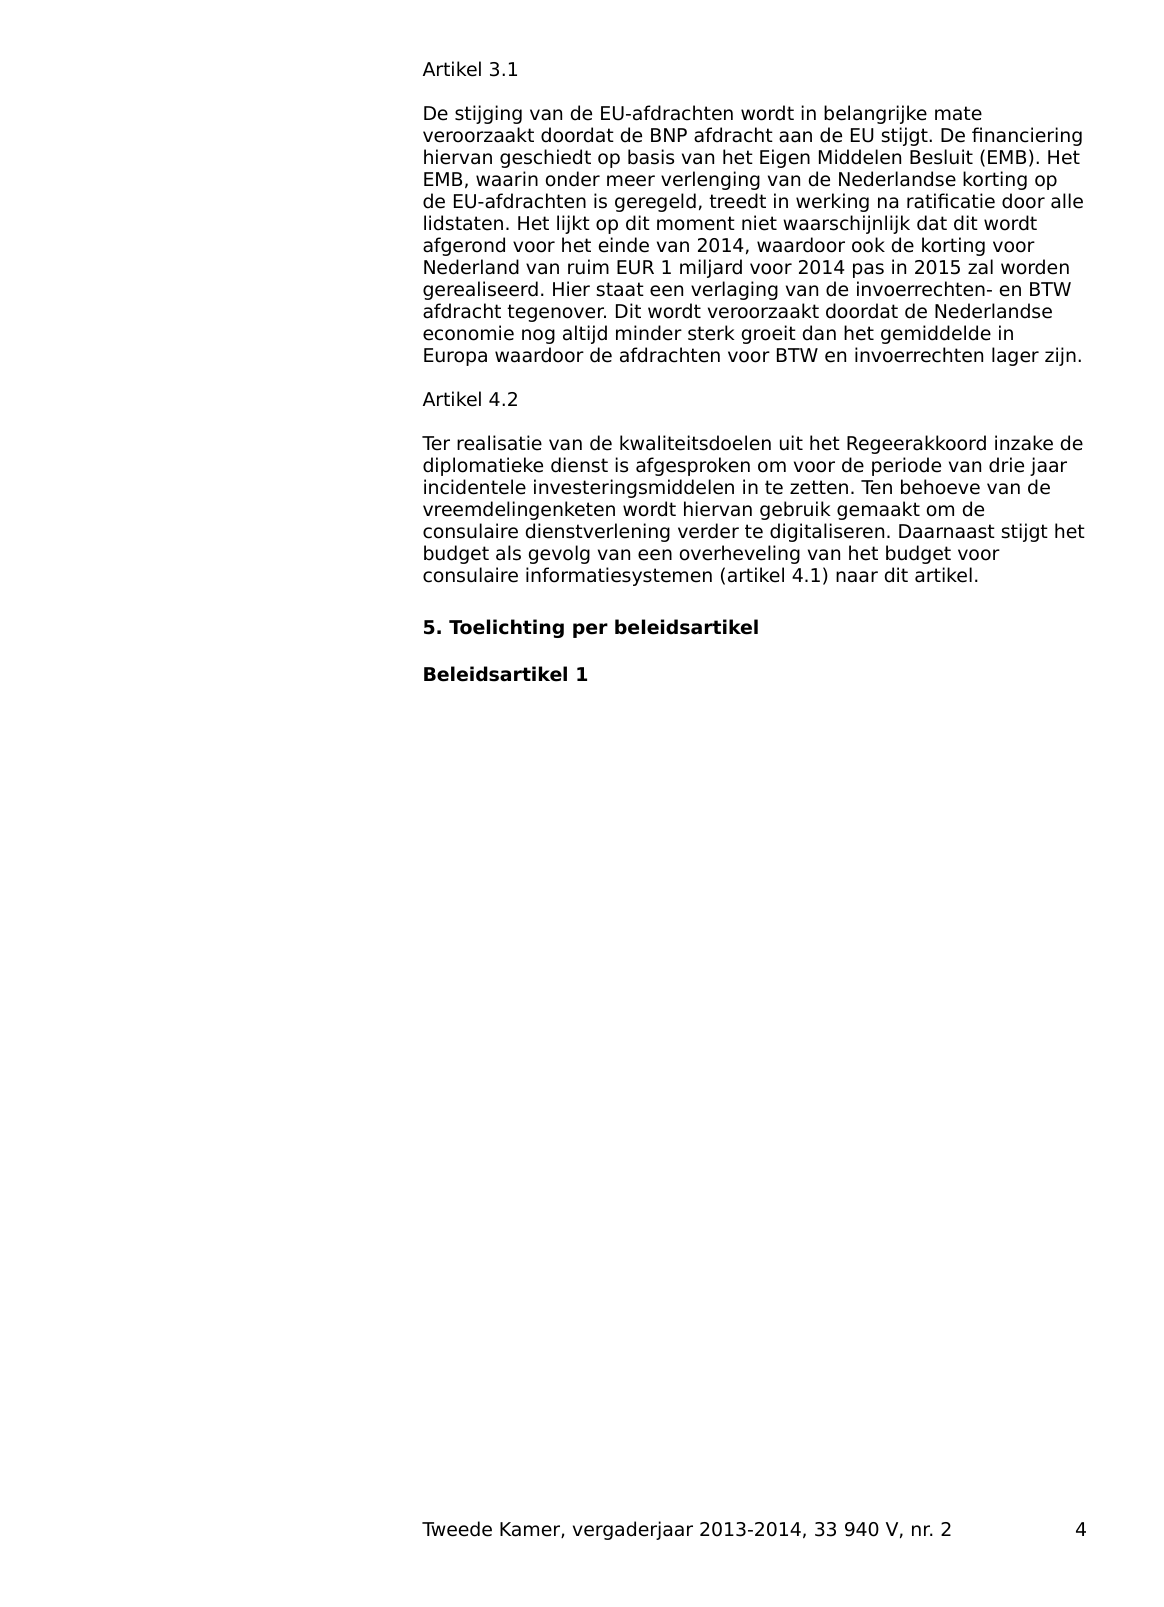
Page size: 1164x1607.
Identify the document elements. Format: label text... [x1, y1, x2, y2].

subtitle Artikel 4.2 [422, 389, 1087, 411]
subtitle 5. Toelichting per beleidsartikel [422, 617, 1087, 639]
subtitle Artikel 3.1 [422, 59, 1087, 81]
text Ter realisatie van de kwaliteitsdoelen uit het Regeerakkoord inzake de diplomatieke dienst is afgesproken om voor de periode van drie jaar incidentele investeringsmiddelen in te zetten. Ten behoeve van de vreemdelingenketen wordt hiervan gebruik gemaakt om de consulaire dienstverlening verder te digitaliseren. Daarnaast stijgt het budget als gevolg van een overheveling van het budget voor consulaire informatiesystemen (artikel 4.1) naar dit artikel. [422, 433, 1087, 587]
text De stijging van de EU-afdrachten wordt in belangrijke mate veroorzaakt doordat de BNP afdracht aan de EU stijgt. De financiering hiervan geschiedt op basis van het Eigen Middelen Besluit (EMB). Het EMB, waarin onder meer verlenging van de Nederlandse korting op de EU-afdrachten is geregeld, treedt in werking na ratificatie door alle lidstaten. Het lijkt op dit moment niet waarschijnlijk dat dit wordt afgerond voor het einde van 2014, waardoor ook de korting voor Nederland van ruim EUR 1 miljard voor 2014 pas in 2015 zal worden gerealiseerd. Hier staat een verlaging van de invoerrechten- en BTW afdracht tegenover. Dit wordt veroorzaakt doordat de Nederlandse economie nog altijd minder sterk groeit dan het gemiddelde in Europa waardoor de afdrachten voor BTW en invoerrechten lager zijn. [422, 103, 1087, 367]
subtitle Beleidsartikel 1 [422, 664, 1087, 686]
